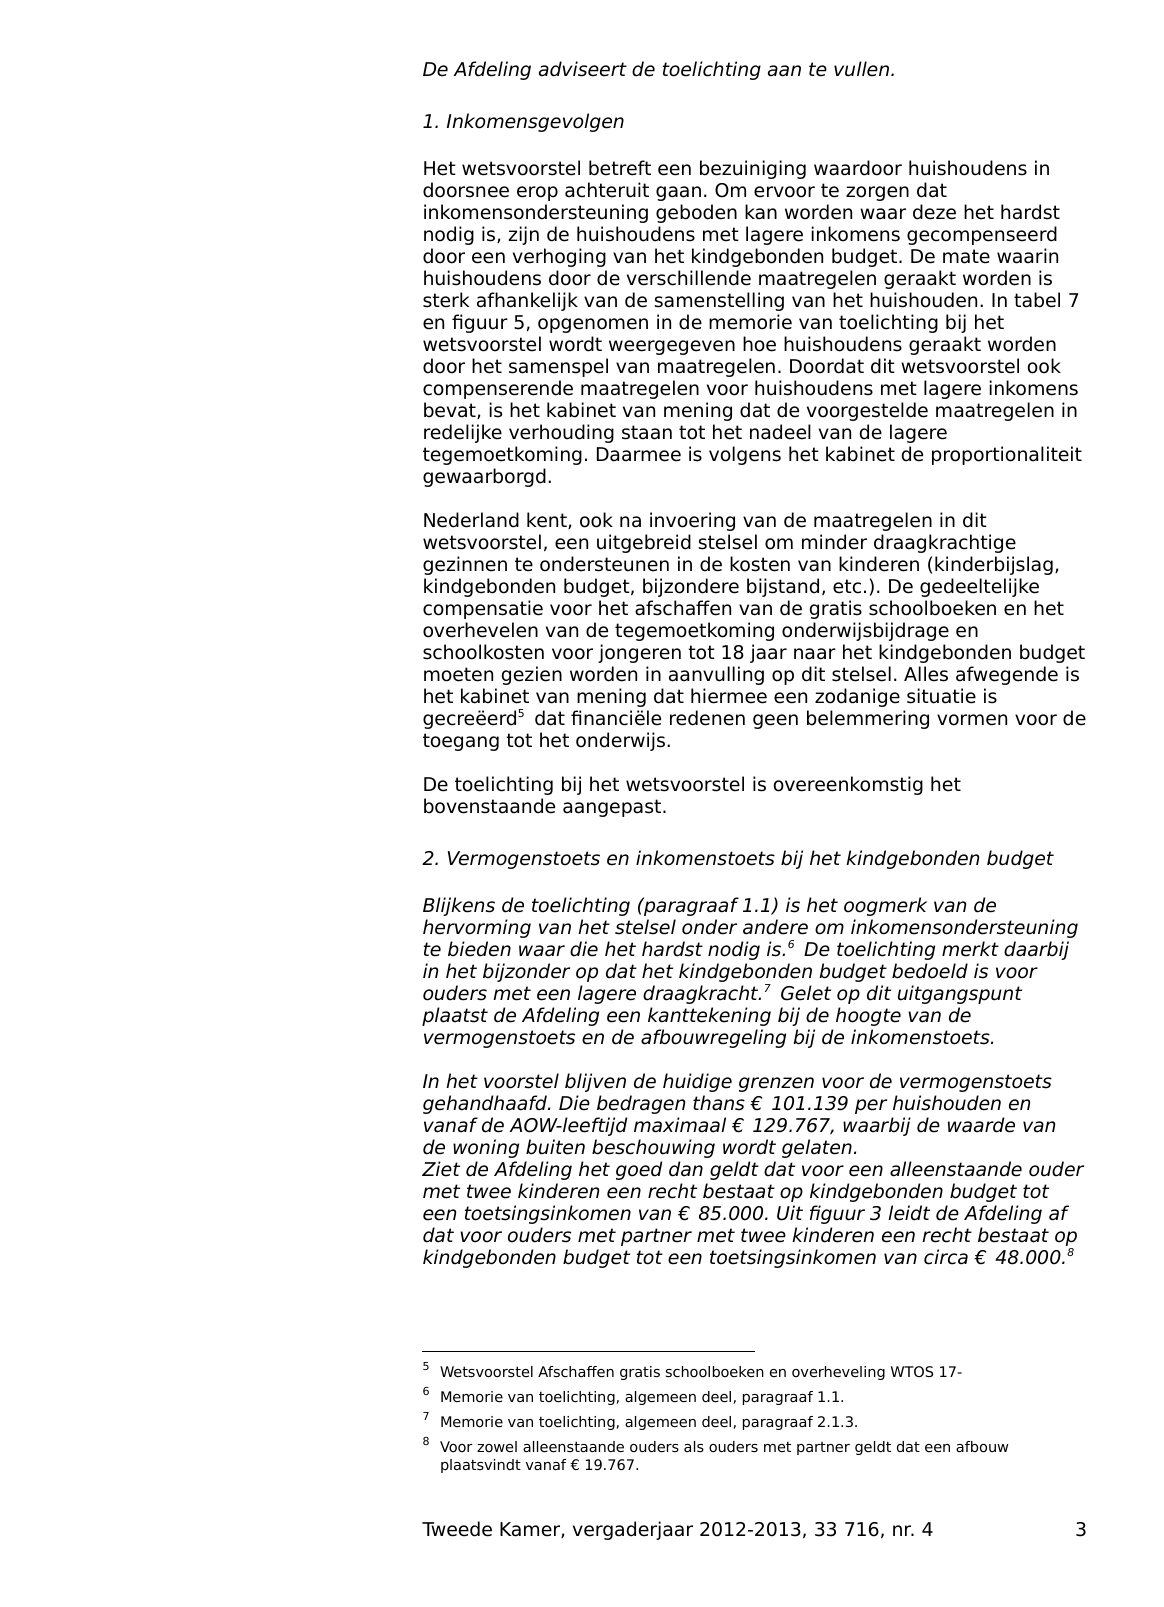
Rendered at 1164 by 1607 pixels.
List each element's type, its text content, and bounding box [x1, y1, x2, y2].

text Het wetsvoorstel betreft een bezuiniging waardoor huishoudens in doorsnee erop achteruit gaan. Om ervoor te zorgen dat inkomensondersteuning geboden kan worden waar deze het hardst nodig is, zijn de huishoudens met lagere inkomens gecompenseerd door een verhoging van het kindgebonden budget. De mate waarin huishoudens door de verschillende maatregelen geraakt worden is sterk afhankelijk van de samenstelling van het huishouden. In tabel 7 en figuur 5, opgenomen in de memorie van toelichting bij het wetsvoorstel wordt weergegeven hoe huishoudens geraakt worden door het samenspel van maatregelen. Doordat dit wetsvoorstel ook compenserende maatregelen voor huishoudens met lagere inkomens bevat, is het kabinet van mening dat de voorgestelde maatregelen in redelijke verhouding staan tot het nadeel van de lagere tegemoetkoming. Daarmee is volgens het kabinet de proportionaliteit gewaarborgd. [422, 158, 1087, 488]
text Memorie van toelichting, algemeen deel, paragraaf 1.1. [422, 1385, 1087, 1407]
subtitle 2. Vermogenstoets en inkomenstoets bij het kindgebonden budget [422, 848, 1087, 870]
text Ziet de Afdeling het goed dan geldt dat voor een alleenstaande ouder met twee kinderen een recht bestaat op kindgebonden budget tot een toetsingsinkomen van € 85.000. Uit figuur 3 leidt de Afdeling af dat voor ouders met partner met twee kinderen een recht bestaat op kindgebonden budget tot een toetsingsinkomen van circa € 48.000. [422, 1159, 1087, 1269]
text De Afdeling adviseert de toelichting aan te vullen. [422, 59, 1087, 81]
text In het voorstel blijven de huidige grenzen voor de vermogenstoets gehandhaafd. Die bedragen thans € 101.139 per huishouden en vanaf de AOW-leeftijd maximaal € 129.767, waarbij de waarde van de woning buiten beschouwing wordt gelaten. [422, 1071, 1087, 1159]
text Memorie van toelichting, algemeen deel, paragraaf 2.1.3. [422, 1410, 1087, 1432]
subtitle 1. Inkomensgevolgen [422, 111, 1087, 133]
text Nederland kent, ook na invoering van de maatregelen in dit wetsvoorstel, een uitgebreid stelsel om minder draagkrachtige gezinnen te ondersteunen in de kosten van kinderen (kinderbijslag, kindgebonden budget, bijzondere bijstand, etc.). De gedeeltelijke compensatie voor het afschaffen van de gratis schoolboeken en het overhevelen van de tegemoetkoming onderwijsbijdrage en schoolkosten voor jongeren tot 18 jaar naar het kindgebonden budget moeten gezien worden in aanvulling op dit stelsel. Alles afwegende is het kabinet van mening dat hiermee een zodanige situatie is gecreëerd dat financiële redenen geen belemmering vormen voor de toegang tot het onderwijs. [422, 510, 1087, 752]
text De toelichting bij het wetsvoorstel is overeenkomstig het bovenstaande aangepast. [422, 774, 1087, 818]
text Voor zowel alleenstaande ouders als ouders met partner geldt dat een afbouw plaatsvindt vanaf € 19.767. [422, 1435, 1087, 1474]
text Blijkens de toelichting (paragraaf 1.1) is het oogmerk van de hervorming van het stelsel onder andere om inkomensondersteuning te bieden waar die het hardst nodig is. De toelichting merkt daarbij in het bijzonder op dat het kindgebonden budget bedoeld is voor ouders met een lagere draagkracht. Gelet op dit uitgangspunt plaatst de Afdeling een kanttekening bij de hoogte van de vermogenstoets en de afbouwregeling bij de inkomenstoets. [422, 895, 1087, 1049]
text Wetsvoorstel Afschaffen gratis schoolboeken en overheveling WTOS 17- [422, 1360, 1087, 1382]
